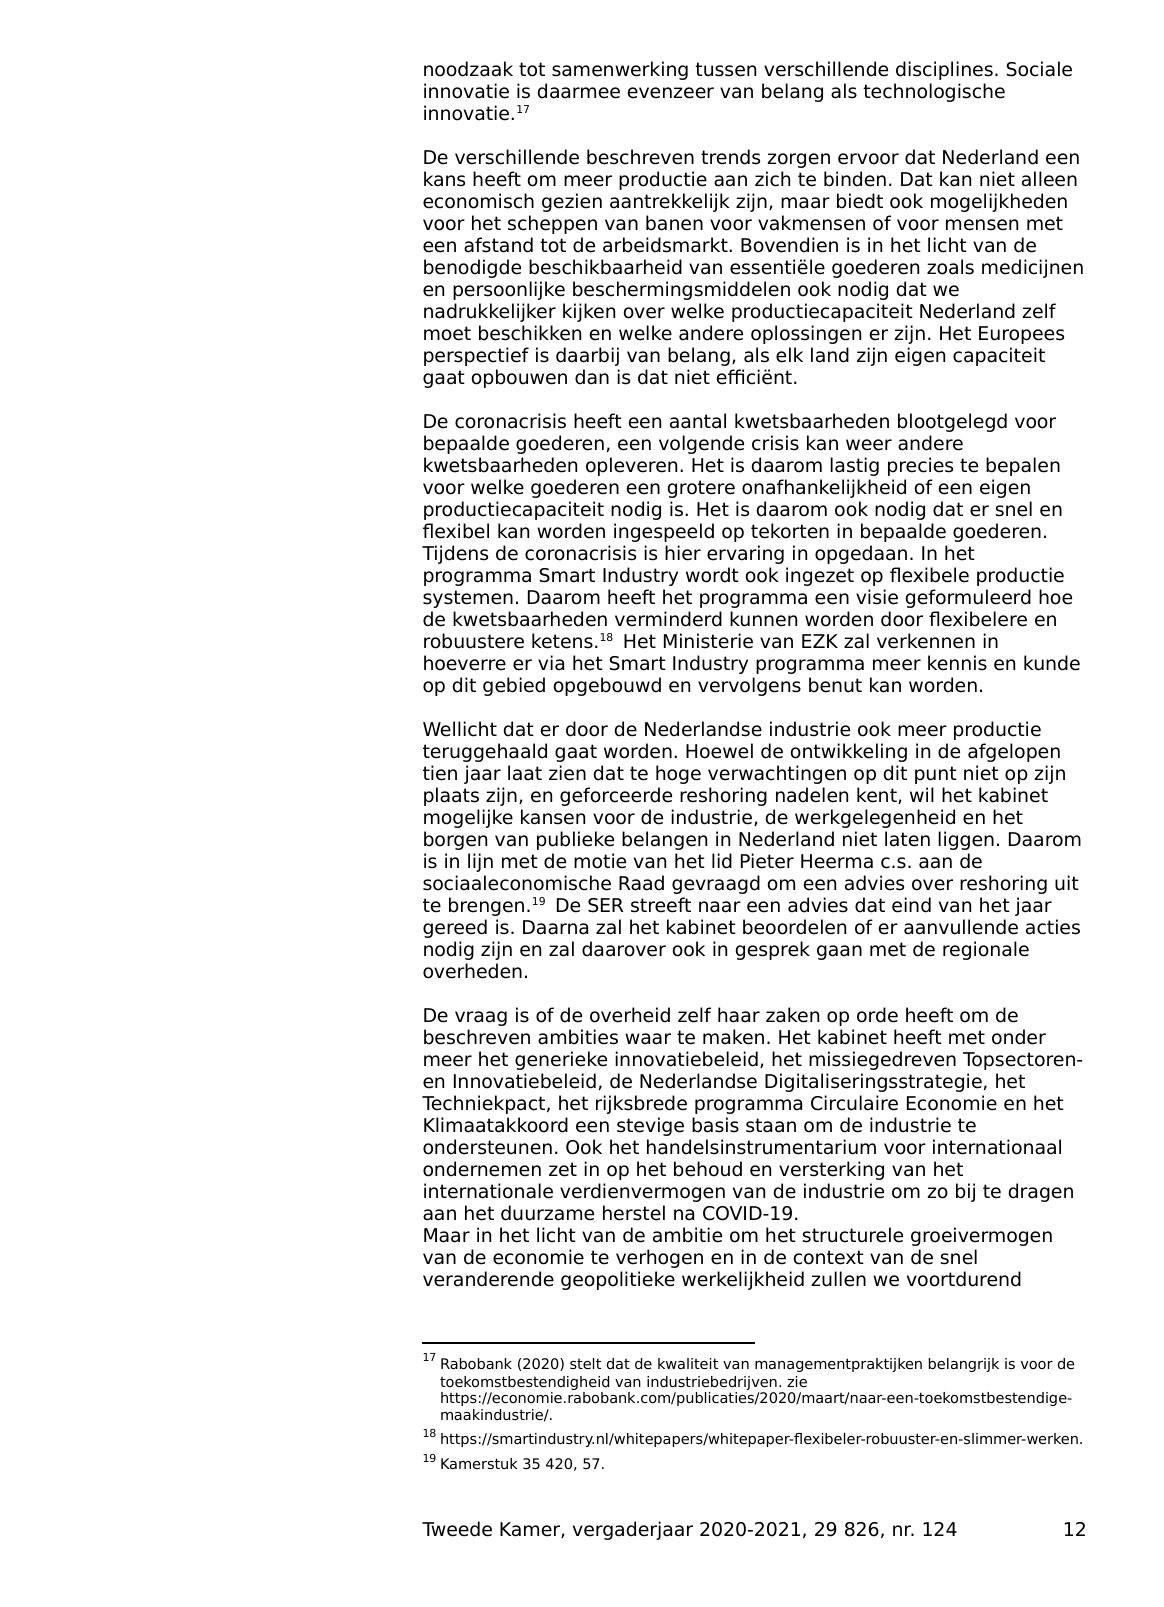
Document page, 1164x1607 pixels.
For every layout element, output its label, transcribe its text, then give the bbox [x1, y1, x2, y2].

text https://smartindustry.nl/whitepapers/whitepaper-flexibeler-robuuster-en-slimmer-werken. [422, 1427, 1087, 1449]
text Wellicht dat er door de Nederlandse industrie ook meer productie teruggehaald gaat worden. Hoewel de ontwikkeling in de afgelopen tien jaar laat zien dat te hoge verwachtingen op dit punt niet op zijn plaats zijn, en geforceerde reshoring nadelen kent, wil het kabinet mogelijke kansen voor de industrie, de werkgelegenheid en het borgen van publieke belangen in Nederland niet laten liggen. Daarom is in lijn met de motie van het lid Pieter Heerma c.s. aan de sociaaleconomische Raad gevraagd om een advies over reshoring uit te brengen. De SER streeft naar een advies dat eind van het jaar gereed is. Daarna zal het kabinet beoordelen of er aanvullende acties nodig zijn en zal daarover ook in gesprek gaan met de regionale overheden. [422, 719, 1087, 983]
text De coronacrisis heeft een aantal kwetsbaarheden blootgelegd voor bepaalde goederen, een volgende crisis kan weer andere kwetsbaarheden opleveren. Het is daarom lastig precies te bepalen voor welke goederen een grotere onafhankelijkheid of een eigen productiecapaciteit nodig is. Het is daarom ook nodig dat er snel en flexibel kan worden ingespeeld op tekorten in bepaalde goederen. Tijdens de coronacrisis is hier ervaring in opgedaan. In het programma Smart Industry wordt ook ingezet op flexibele productie systemen. Daarom heeft het programma een visie geformuleerd hoe de kwetsbaarheden verminderd kunnen worden door flexibelere en robuustere ketens. Het Ministerie van EZK zal verkennen in hoeverre er via het Smart Industry programma meer kennis en kunde op dit gebied opgebouwd en vervolgens benut kan worden. [422, 411, 1087, 697]
text Rabobank (2020) stelt dat de kwaliteit van managementpraktijken belangrijk is voor de toekomstbestendigheid van industriebedrijven. zie https://economie.rabobank.com/publicaties/2020/maart/naar-een-toekomstbestendige-maakindustrie/. [422, 1352, 1087, 1424]
text De verschillende beschreven trends zorgen ervoor dat Nederland een kans heeft om meer productie aan zich te binden. Dat kan niet alleen economisch gezien aantrekkelijk zijn, maar biedt ook mogelijkheden voor het scheppen van banen voor vakmensen of voor mensen met een afstand tot de arbeidsmarkt. Bovendien is in het licht van de benodigde beschikbaarheid van essentiële goederen zoals medicijnen en persoonlijke beschermingsmiddelen ook nodig dat we nadrukkelijker kijken over welke productiecapaciteit Nederland zelf moet beschikken en welke andere oplossingen er zijn. Het Europees perspectief is daarbij van belang, als elk land zijn eigen capaciteit gaat opbouwen dan is dat niet efficiënt. [422, 147, 1087, 389]
text Kamerstuk 35 420, 57. [422, 1452, 1087, 1474]
text noodzaak tot samenwerking tussen verschillende disciplines. Sociale innovatie is daarmee evenzeer van belang als technologische innovatie. [422, 59, 1087, 125]
text Maar in het licht van de ambitie om het structurele groeivermogen van de economie te verhogen en in de context van de snel veranderende geopolitieke werkelijkheid zullen we voortdurend [422, 1225, 1087, 1291]
text De vraag is of de overheid zelf haar zaken op orde heeft om de beschreven ambities waar te maken. Het kabinet heeft met onder meer het generieke innovatiebeleid, het missiegedreven Topsectoren- en Innovatiebeleid, de Nederlandse Digitaliseringsstrategie, het Techniekpact, het rijksbrede programma Circulaire Economie en het Klimaatakkoord een stevige basis staan om de industrie te ondersteunen. Ook het handelsinstrumentarium voor internationaal ondernemen zet in op het behoud en versterking van het internationale verdienvermogen van de industrie om zo bij te dragen aan het duurzame herstel na COVID-19. [422, 1005, 1087, 1225]
